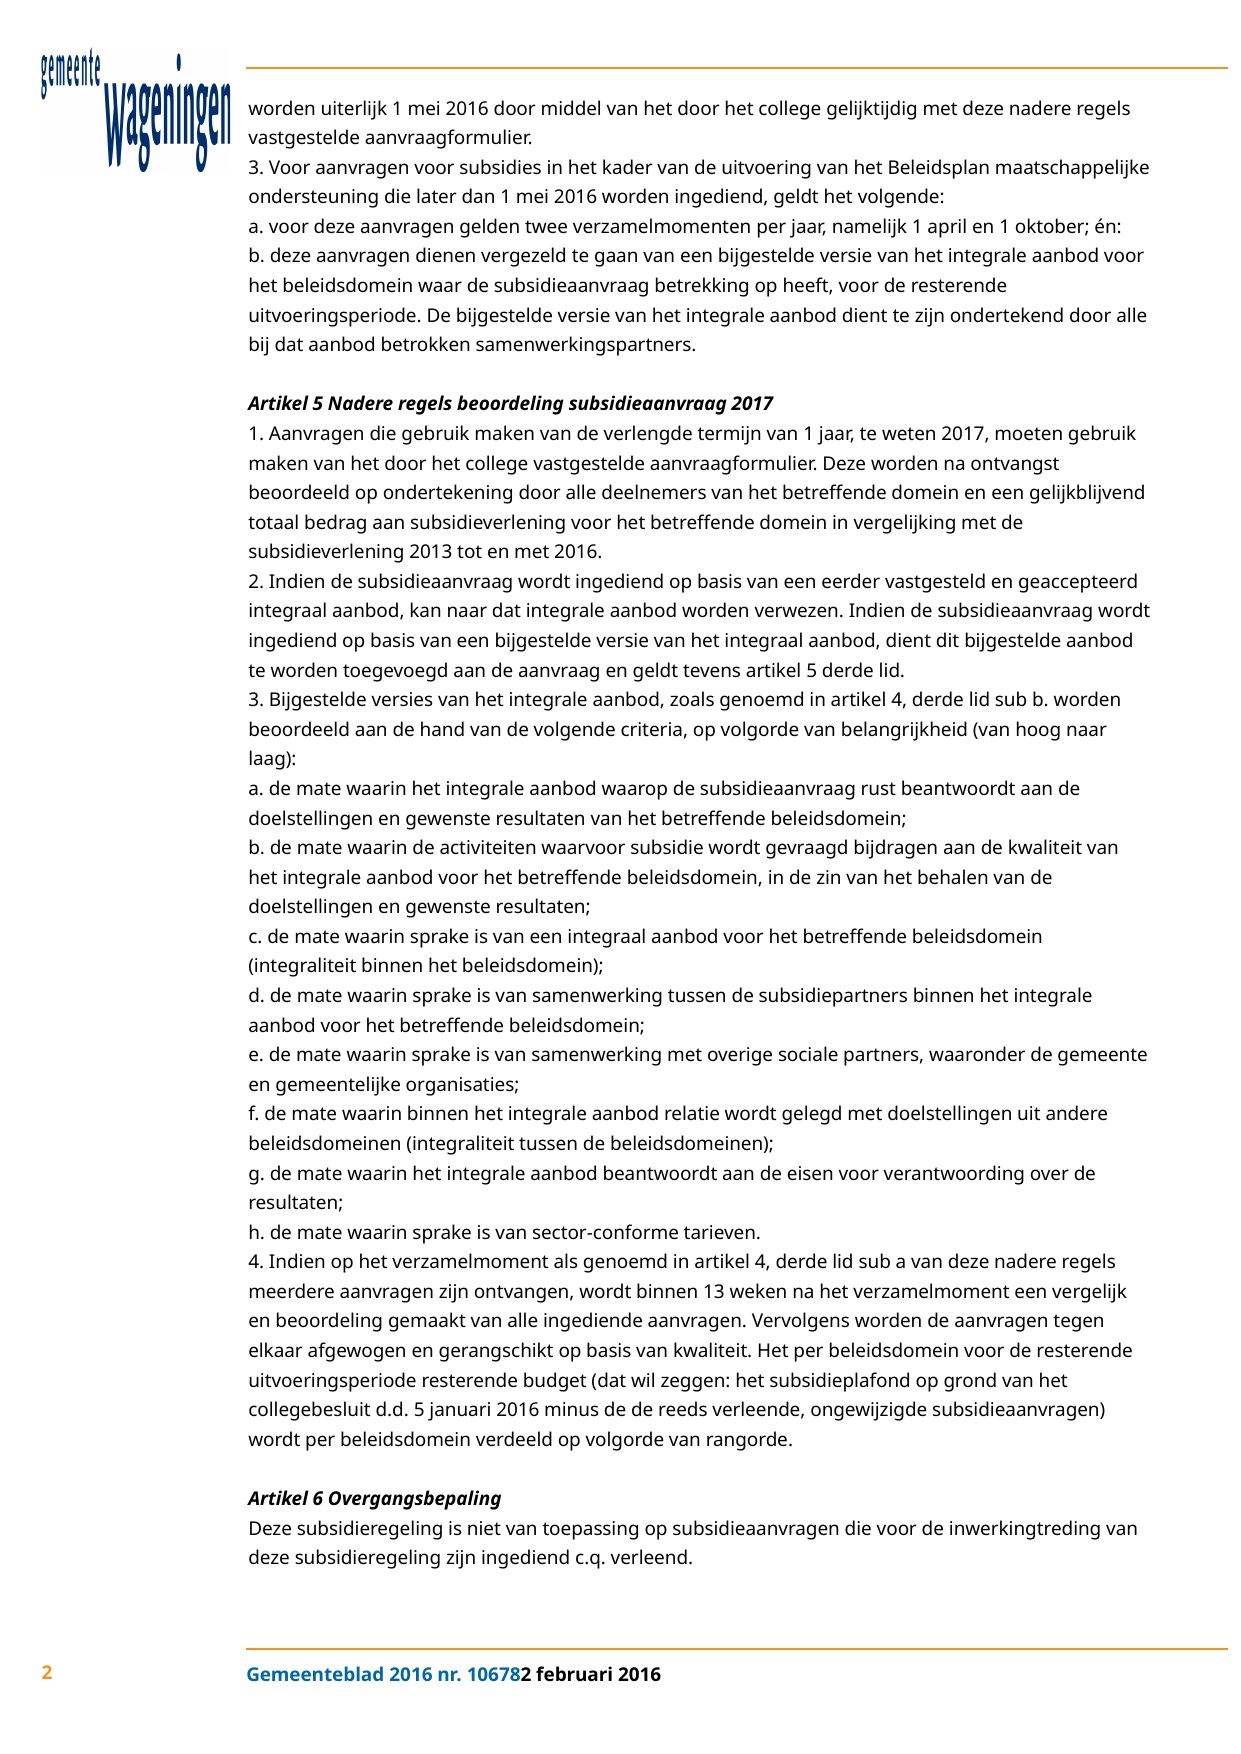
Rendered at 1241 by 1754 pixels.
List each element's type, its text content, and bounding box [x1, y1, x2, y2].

text d. de mate waarin sprake is van samenwerking tussen de subsidiepartners binnen het integrale aanbod voor het betreffende beleidsdomein; [248, 982, 1152, 1038]
text b. de mate waarin de activiteiten waarvoor subsidie wordt gevraagd bijdragen aan de kwaliteit van het integrale aanbod voor het betreffende beleidsdomein, in de zin van het behalen van de doelstellingen en gewenste resultaten; [248, 834, 1152, 919]
text 3. Bijgestelde versies van het integrale aanbod, zoals genoemd in artikel 4, derde lid sub b. worden beoordeeld aan de hand van de volgende criteria, op volgorde van belangrijkheid (van hoog naar laag): [248, 686, 1152, 771]
text 3. Voor aanvragen voor subsidies in het kader van de uitvoering van het Beleidsplan maatschappelijke ondersteuning die later dan 1 mei 2016 worden ingediend, geldt het volgende: [248, 154, 1152, 209]
text 4. Indien op het verzamelmoment als genoemd in artikel 4, derde lid sub a van deze nadere regels meerdere aanvragen zijn ontvangen, wordt binnen 13 weken na het verzamelmoment een vergelijk en beoordeling gemaakt van alle ingediende aanvragen. Vervolgens worden de aanvragen tegen elkaar afgewogen en gerangschikt op basis van kwaliteit. Het per beleidsdomein voor de resterende uitvoeringsperiode resterende budget (dat wil zeggen: het subsidieplafond op grond van het collegebesluit d.d. 5 januari 2016 minus de de reeds verleende, ongewijzigde subsidieaanvragen) wordt per beleidsdomein verdeeld op volgorde van rangorde. [248, 1248, 1152, 1452]
text a. voor deze aanvragen gelden twee verzamelmomenten per jaar, namelijk 1 april en 1 oktober; én: [248, 213, 1152, 239]
text g. de mate waarin het integrale aanbod beantwoordt aan de eisen voor verantwoording over de resultaten; [248, 1160, 1152, 1215]
picture [41, 47, 231, 172]
text h. de mate waarin sprake is van sector-conforme tarieven. [248, 1219, 1152, 1245]
text Artikel 6 Overgangsbepaling [248, 1485, 1152, 1511]
text 2. Indien de subsidieaanvraag wordt ingediend op basis van een eerder vastgesteld en geaccepteerd integraal aanbod, kan naar dat integrale aanbod worden verwezen. Indien de subsidieaanvraag wordt ingediend op basis van een bijgestelde versie van het integraal aanbod, dient dit bijgestelde aanbod te worden toegevoegd aan de aanvraag en geldt tevens artikel 5 derde lid. [248, 568, 1152, 683]
text 1. Aanvragen die gebruik maken van de verlengde termijn van 1 jaar, te weten 2017, moeten gebruik maken van het door het college vastgestelde aanvraagformulier. Deze worden na ontvangst beoordeeld op ondertekening door alle deelnemers van het betreffende domein en een gelijkblijvend totaal bedrag aan subsidieverlening voor het betreffende domein in vergelijking met de subsidieverlening 2013 tot en met 2016. [248, 420, 1152, 564]
text b. deze aanvragen dienen vergezeld te gaan van een bijgestelde versie van het integrale aanbod voor het beleidsdomein waar de subsidieaanvraag betrekking op heeft, voor de resterende uitvoeringsperiode. De bijgestelde versie van het integrale aanbod dient te zijn ondertekend door alle bij dat aanbod betrokken samenwerkingspartners. [248, 243, 1152, 357]
text worden uiterlijk 1 mei 2016 door middel van het door het college gelijktijdig met deze nadere regels vastgestelde aanvraagformulier. [248, 95, 1152, 150]
text Deze subsidieregeling is niet van toepassing op subsidieaanvragen die voor de inwerkingtreding van deze subsidieregeling zijn ingediend c.q. verleend. [248, 1515, 1152, 1570]
text f. de mate waarin binnen het integrale aanbod relatie wordt gelegd met doelstellingen uit andere beleidsdomeinen (integraliteit tussen de beleidsdomeinen); [248, 1101, 1152, 1156]
text a. de mate waarin het integrale aanbod waarop de subsidieaanvraag rust beantwoordt aan de doelstellingen en gewenste resultaten van het betreffende beleidsdomein; [248, 775, 1152, 831]
text c. de mate waarin sprake is van een integraal aanbod voor het betreffende beleidsdomein (integraliteit binnen het beleidsdomein); [248, 923, 1152, 978]
text Artikel 5 Nadere regels beoordeling subsidieaanvraag 2017 [248, 391, 1152, 416]
text e. de mate waarin sprake is van samenwerking met overige sociale partners, waaronder de gemeente en gemeentelijke organisaties; [248, 1041, 1152, 1097]
